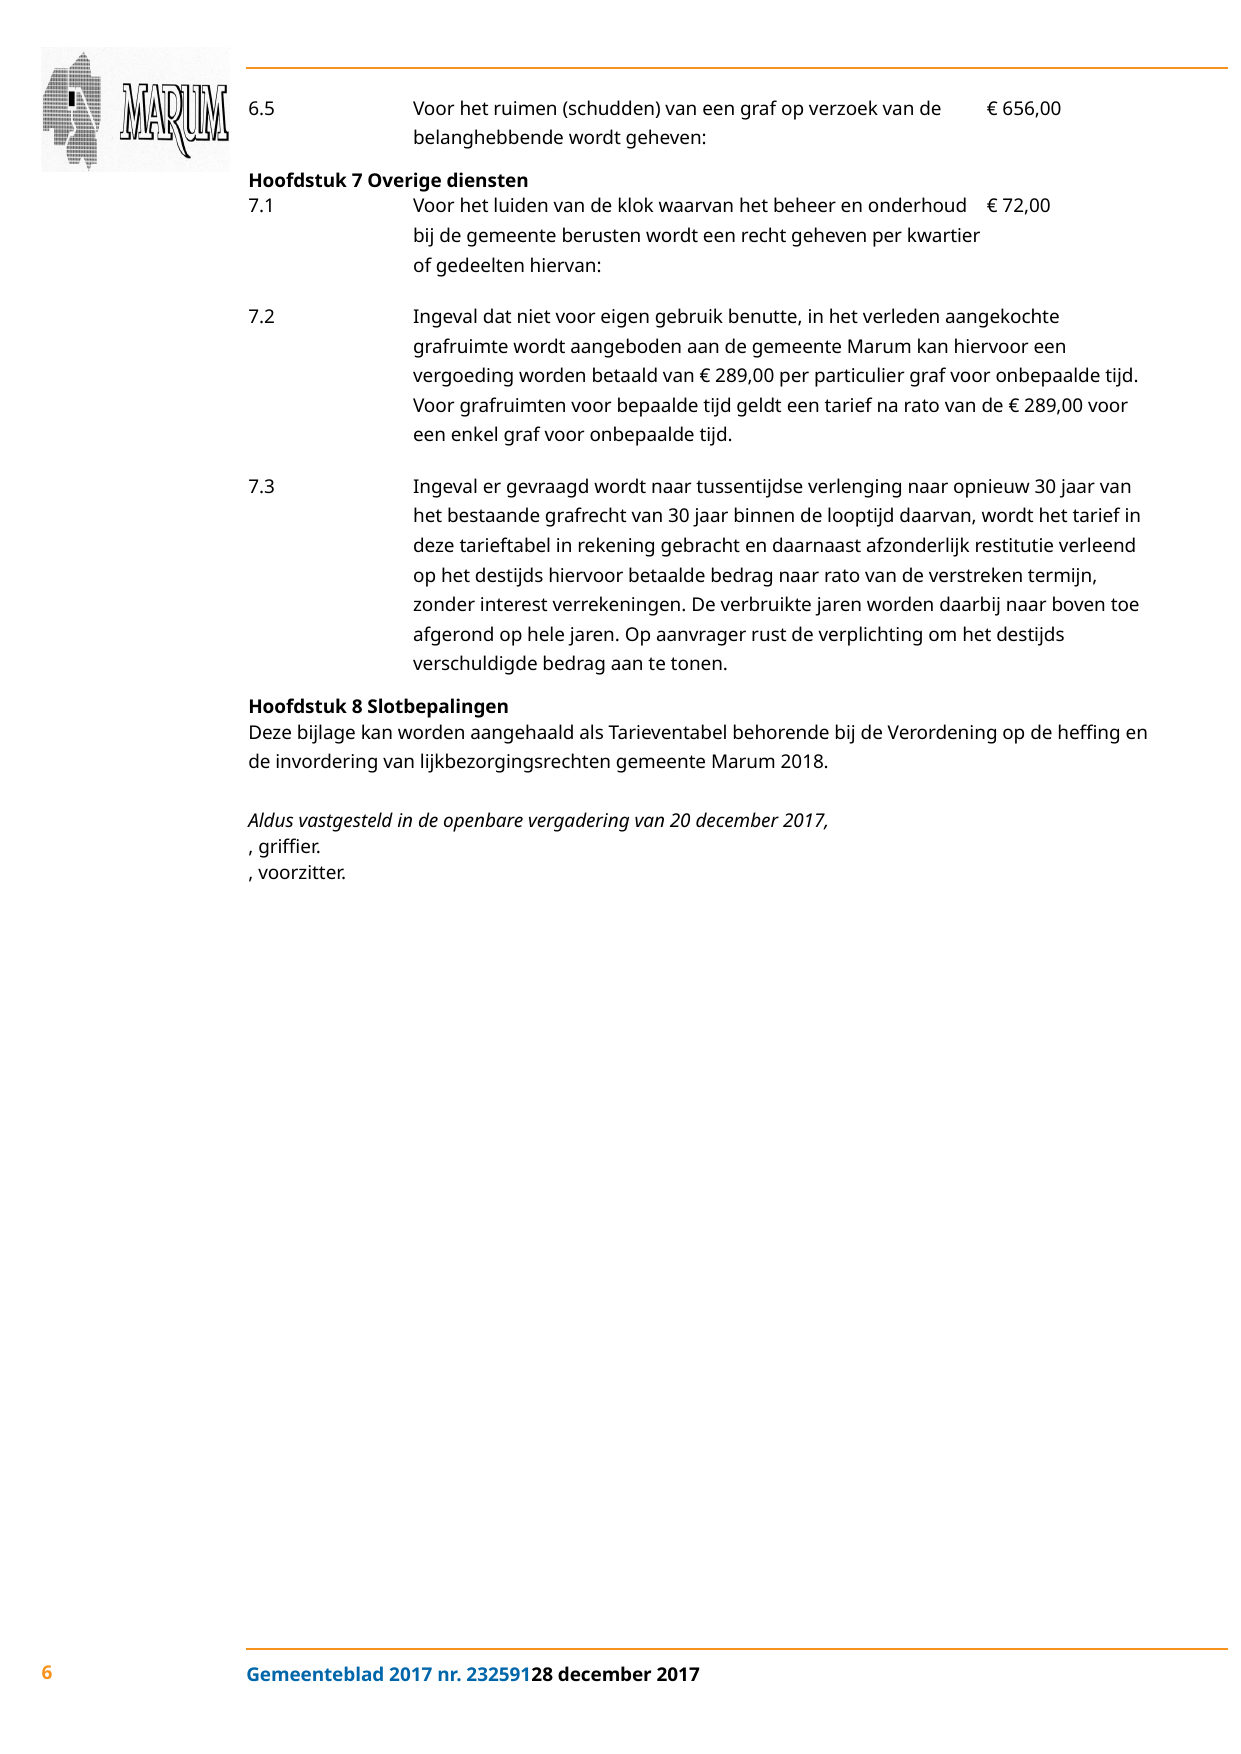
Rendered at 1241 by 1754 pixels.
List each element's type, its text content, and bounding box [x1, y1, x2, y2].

table_cell [987, 448, 1152, 473]
table_cell [248, 448, 413, 473]
table_cell 7.3 [248, 473, 413, 676]
table_cell € 656,00 [987, 95, 1152, 150]
text Hoofdstuk 7 Overige diensten [248, 167, 1152, 193]
table_cell 6.5 [248, 95, 413, 150]
text , voorzitter. [248, 859, 1152, 885]
table_cell [413, 448, 987, 473]
text Deze bijlage kan worden aangehaald als Tarieventabel behorende bij de Verordening op de heffing en de invordering van lijkbezorgingsrechten gemeente Marum 2018. [248, 719, 1152, 774]
table_cell Voor het ruimen (schudden) van een graf op verzoek van de belanghebbende wordt geheven: [413, 95, 987, 150]
table_cell Ingeval dat niet voor eigen gebruik benutte, in het verleden aangekochte grafruimte wordt aangeboden aan de gemeente Marum kan hiervoor een vergoeding worden betaald van € 289,00 per particulier graf voor onbepaalde tijd. Voor grafruimten voor bepaalde tijd geldt een tarief na rato van de € 289,00 voor een enkel graf voor onbepaalde tijd. [413, 303, 1152, 447]
text , griffier. [248, 833, 1152, 859]
text Hoofdstuk 8 Slotbepalingen [248, 693, 1152, 719]
table_cell [248, 278, 413, 303]
picture [41, 47, 231, 172]
table_header Voor het luiden van de klok waarvan het beheer en onderhoud bij de gemeente berusten wordt een recht geheven per kwartier of gedeelten hiervan: [413, 193, 987, 278]
table_cell [413, 278, 987, 303]
table_header € 72,00 [987, 193, 1152, 278]
table_header 7.1 [248, 193, 413, 278]
text Aldus vastgesteld in de openbare vergadering van 20 december 2017, [248, 808, 1152, 833]
table_cell Ingeval er gevraagd wordt naar tussentijdse verlenging naar opnieuw 30 jaar van het bestaande grafrecht van 30 jaar binnen de looptijd daarvan, wordt het tarief in deze tarieftabel in rekening gebracht en daarnaast afzonderlijk restitutie verleend op het destijds hiervoor betaalde bedrag naar rato van de verstreken termijn, zonder interest verrekeningen. De verbruikte jaren worden daarbij naar boven toe afgerond op hele jaren. Op aanvrager rust de verplichting om het destijds verschuldigde bedrag aan te tonen. [413, 473, 1152, 676]
table_cell 7.2 [248, 303, 413, 447]
table_cell [987, 278, 1152, 303]
